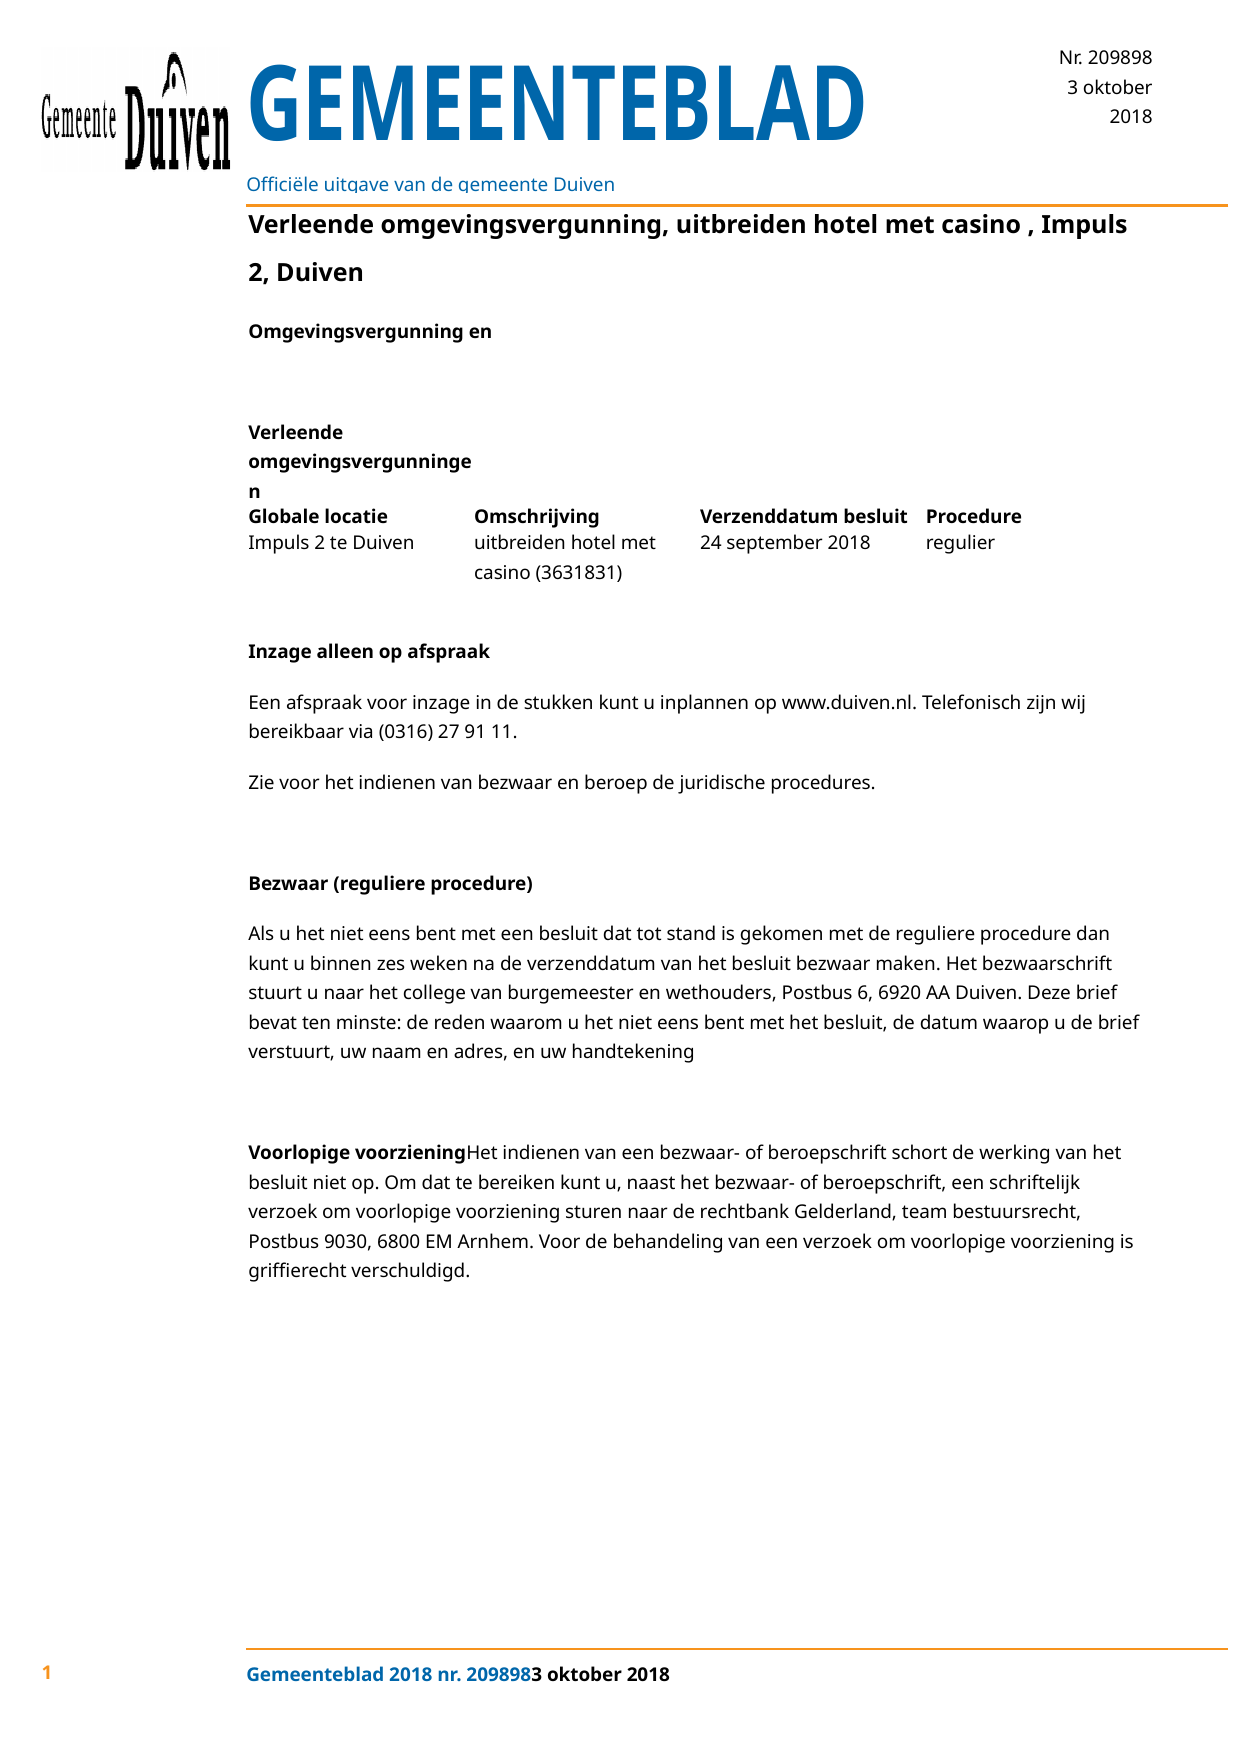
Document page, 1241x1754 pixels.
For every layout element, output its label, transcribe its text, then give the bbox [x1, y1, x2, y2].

table_cell Omschrijving [474, 504, 700, 529]
picture [41, 47, 231, 172]
text Inzage alleen op afspraak [248, 638, 1152, 664]
text Zie voor het indienen van bezwaar en beroep de juridische procedures. [248, 769, 1152, 794]
table_cell Globale locatie [248, 504, 474, 529]
table_cell uitbreiden hotel met casino (3631831) [474, 530, 700, 585]
table_cell regulier [926, 530, 1152, 585]
text Als u het niet eens bent met een besluit dat tot stand is gekomen met de reguliere procedure dan kunt u binnen zes weken na de verzenddatum van het besluit bezwaar maken. Het bezwaarschrift stuurt u naar het college van burgemeester en wethouders, Postbus 6, 6920 AA Duiven. Deze brief bevat ten minste: de reden waarom u het niet eens bent met het besluit, de datum waarop u de brief verstuurt, uw naam en adres, en uw handtekening [248, 920, 1152, 1064]
table_cell Impuls 2 te Duiven [248, 530, 474, 585]
table_header Verleende omgevingsvergunningen [248, 419, 474, 504]
table_cell 24 september 2018 [700, 530, 926, 585]
text Voorlopige voorzieningHet indienen van een bezwaar- of beroepschrift schort de werking van het besluit niet op. Om dat te bereiken kunt u, naast het bezwaar- of beroepschrift, een schriftelijk verzoek om voorlopige voorziening sturen naar de rechtbank Gelderland, team bestuursrecht, Postbus 9030, 6800 EM Arnhem. Voor de behandeling van een verzoek om voorlopige voorziening is griffierecht verschuldigd. [248, 1139, 1152, 1283]
text Een afspraak voor inzage in de stukken kunt u inplannen op www.duiven.nl. Telefonisch zijn wij bereikbaar via (0316) 27 91 11. [248, 689, 1152, 744]
text Verleende omgevingsvergunning, uitbreiden hotel met casino , Impuls 2, Duiven [248, 207, 1152, 288]
table_cell Verzenddatum besluit [700, 504, 926, 529]
text Omgevingsvergunning en [248, 318, 1152, 344]
text Bezwaar (reguliere procedure) [248, 870, 1152, 895]
table_cell Procedure [926, 504, 1152, 529]
